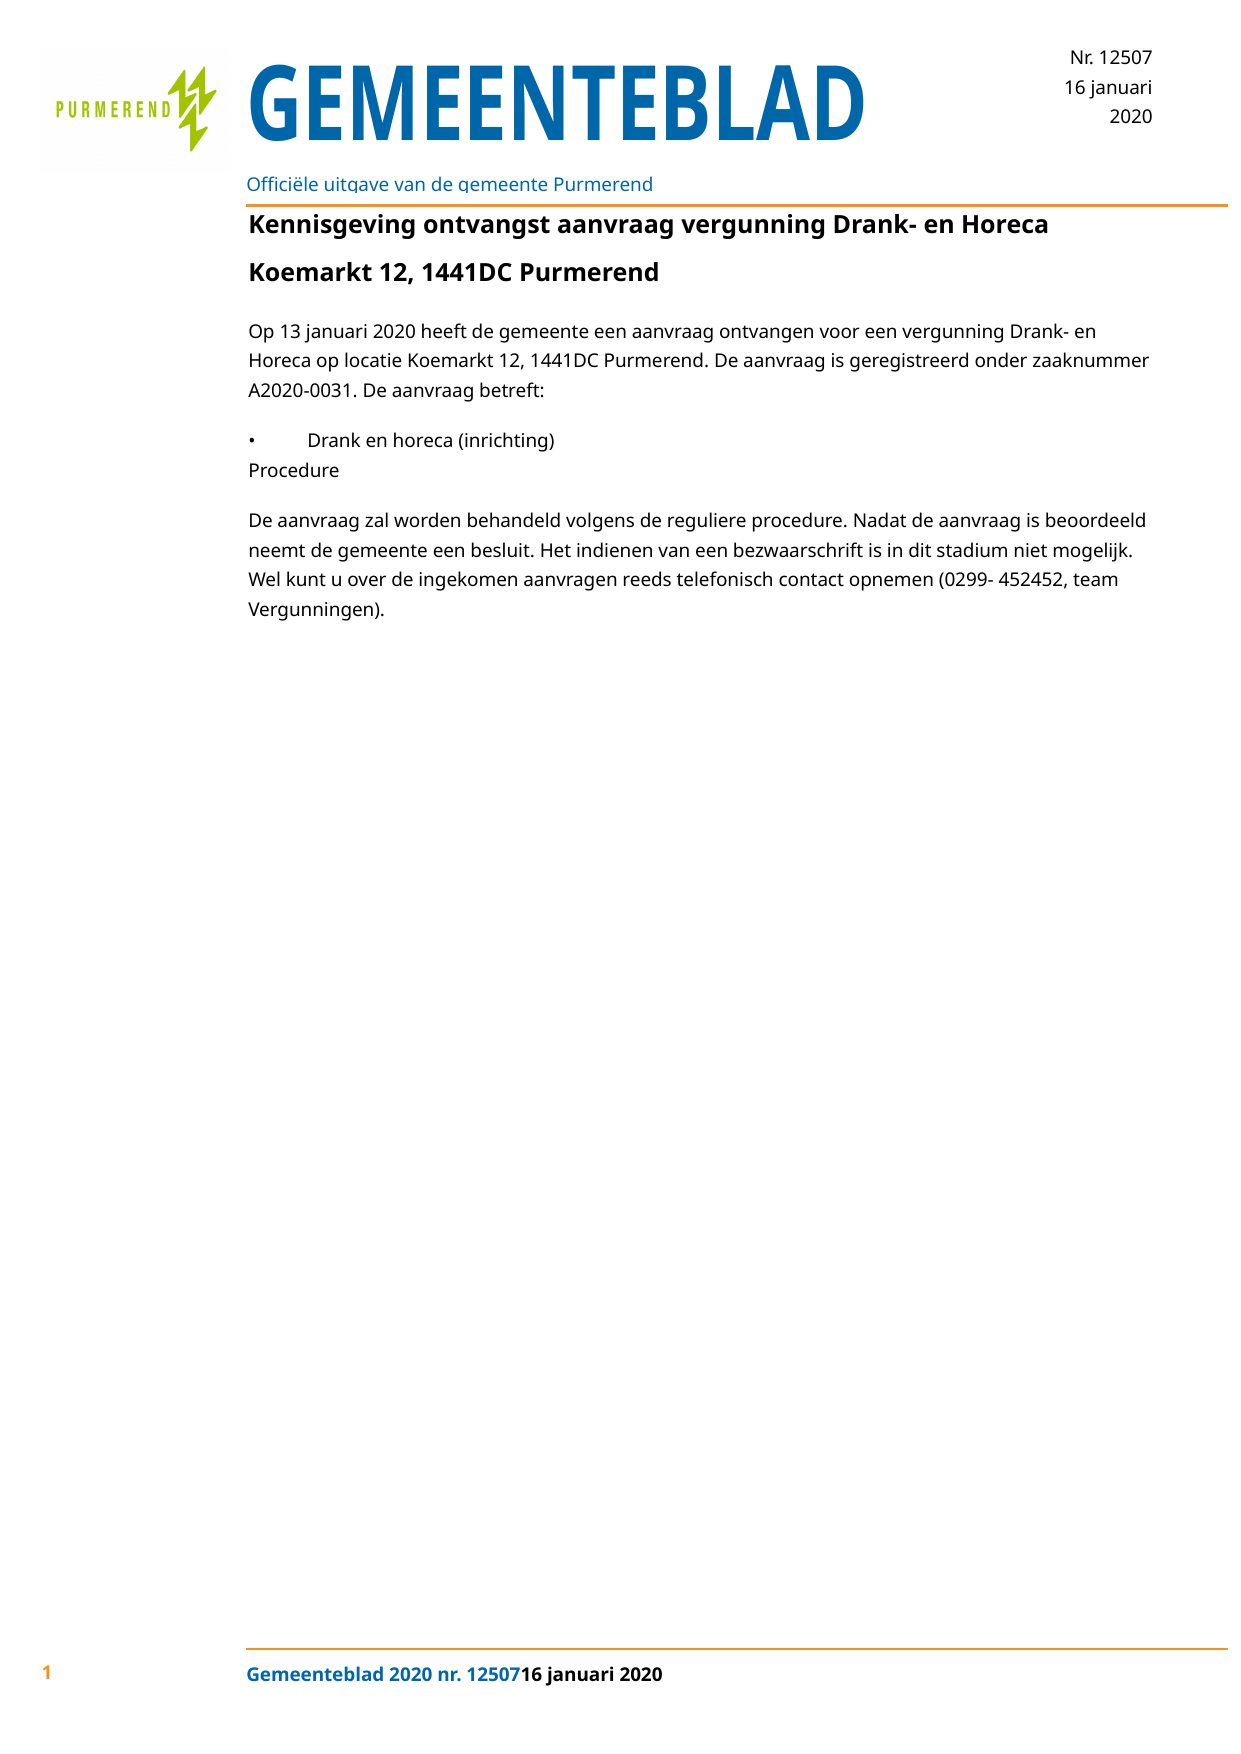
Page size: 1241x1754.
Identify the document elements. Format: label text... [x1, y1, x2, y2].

picture [41, 47, 231, 172]
text Procedure [248, 457, 1152, 483]
list Drank en horeca (inrichting) [248, 427, 1152, 453]
text Kennisgeving ontvangst aanvraag vergunning Drank- en Horeca Koemarkt 12, 1441DC Purmerend [248, 207, 1152, 288]
text Op 13 januari 2020 heeft de gemeente een aanvraag ontvangen voor een vergunning Drank- en Horeca op locatie Koemarkt 12, 1441DC Purmerend. De aanvraag is geregistreerd onder zaaknummer A2020-0031. De aanvraag betreft: [248, 318, 1152, 403]
text De aanvraag zal worden behandeld volgens de reguliere procedure. Nadat de aanvraag is beoordeeld neemt de gemeente een besluit. Het indienen van een bezwaarschrift is in dit stadium niet mogelijk. Wel kunt u over de ingekomen aanvragen reeds telefonisch contact opnemen (0299- 452452, team Vergunningen). [248, 507, 1152, 622]
